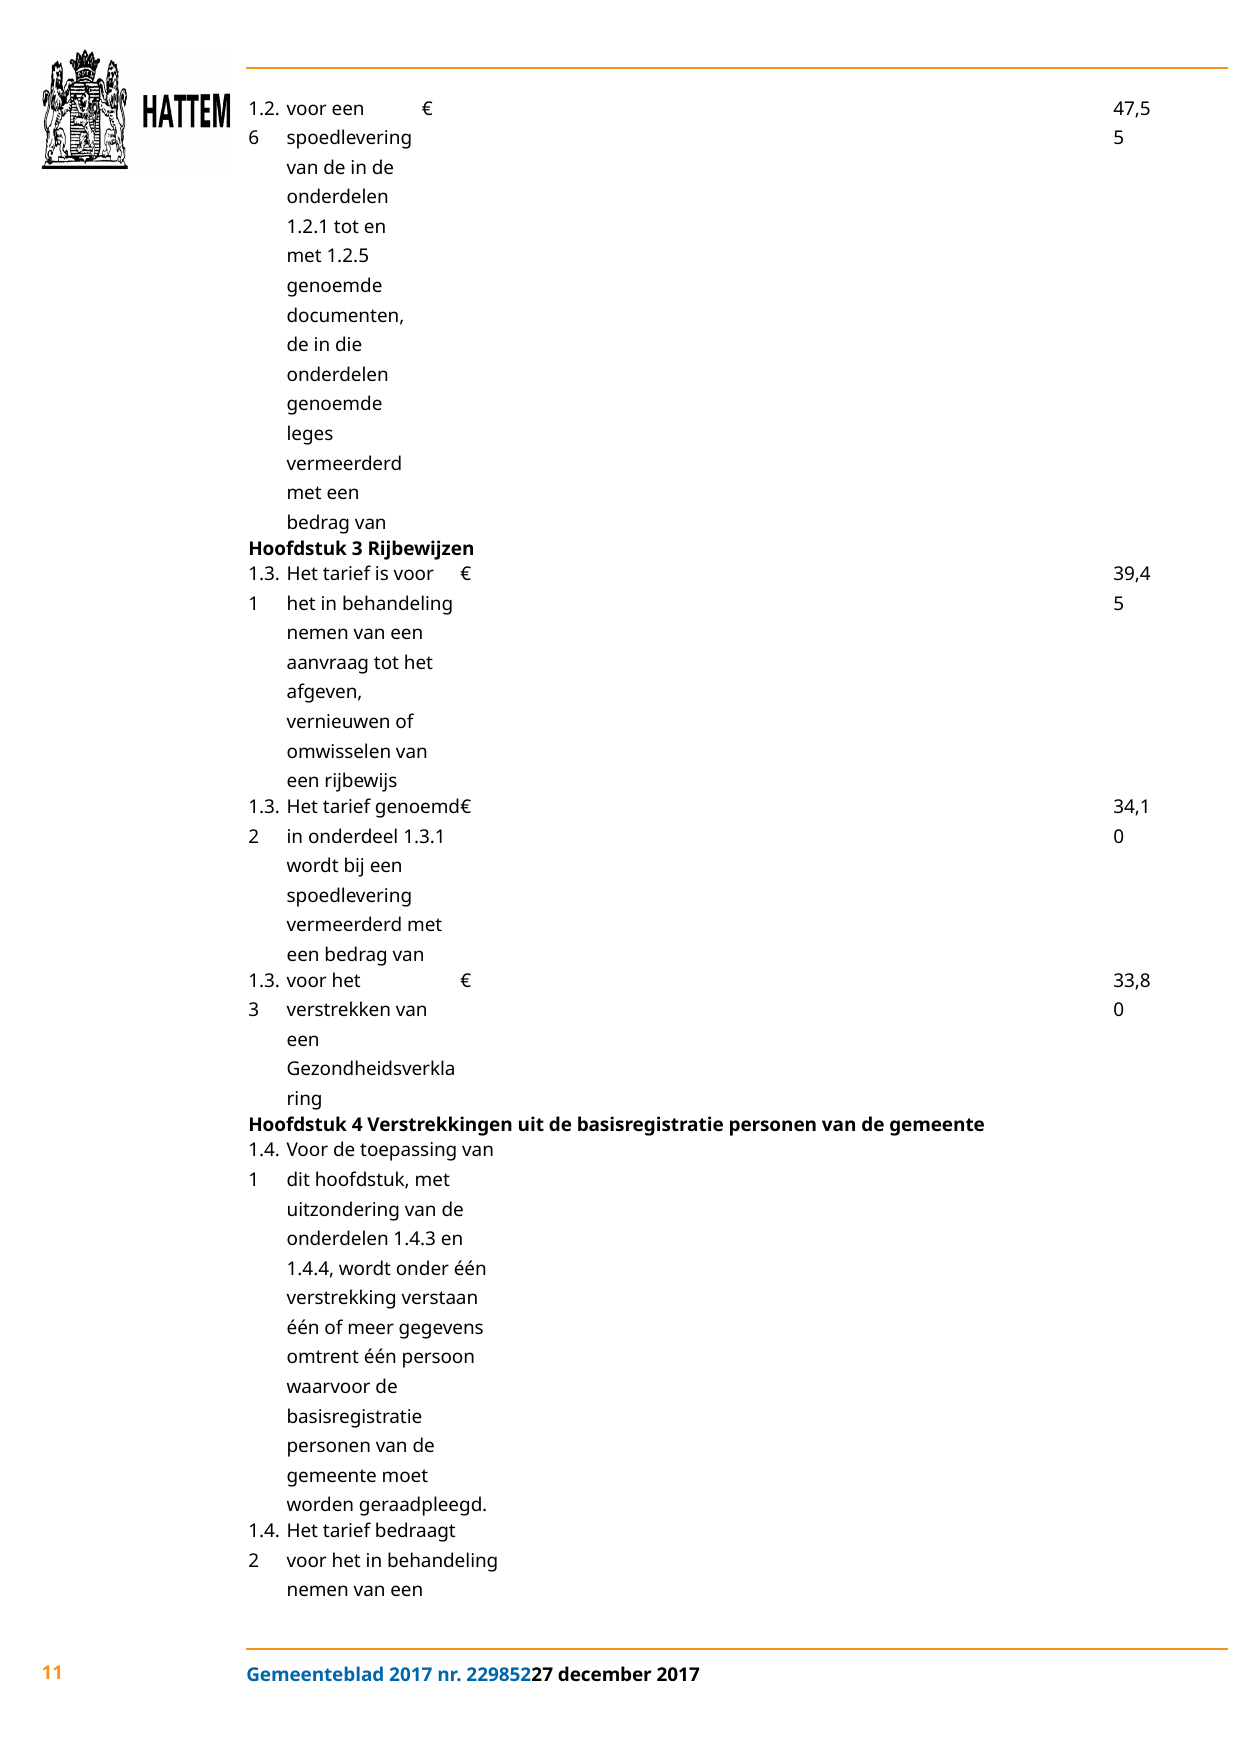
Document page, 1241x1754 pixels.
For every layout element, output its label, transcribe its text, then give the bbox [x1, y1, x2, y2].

table_cell Hoofdstuk 3 Rijbewijzen [248, 535, 1152, 560]
table_cell 1.3.2 [248, 793, 286, 967]
table_cell 33,80 [1113, 967, 1152, 1111]
table_cell 1.4.2 [248, 1518, 286, 1602]
table_cell 47,55 [1113, 95, 1152, 535]
table_cell Het tarief genoemd in onderdeel 1.3.1 wordt bij een spoedlevering vermeerderd met een bedrag van [286, 793, 460, 967]
table_cell Het tarief is voor het in behandeling nemen van een aanvraag tot het afgeven, vernieuwen of omwisselen van een rijbewijs [286, 560, 460, 793]
table_cell € [422, 95, 1113, 535]
table_cell [1113, 1518, 1152, 1602]
table_cell € [460, 967, 1113, 1111]
table_cell [1113, 1137, 1152, 1517]
picture [41, 47, 231, 172]
table_cell € [460, 560, 1113, 793]
table_cell Het tarief bedraagt voor het in behandeling nemen van een [286, 1518, 498, 1602]
table_cell voor het verstrekken van een Gezondheidsverklaring [286, 967, 460, 1111]
table_cell 34,10 [1113, 793, 1152, 967]
table_cell € [460, 793, 1113, 967]
table_cell 1.3.3 [248, 967, 286, 1111]
table_cell 1.2.6 [248, 95, 286, 535]
table_cell [499, 1518, 1113, 1602]
table_cell voor een spoedlevering van de in de onderdelen 1.2.1 tot en met 1.2.5 genoemde documenten, de in die onderdelen genoemde leges vermeerderd met een bedrag van [286, 95, 422, 535]
table_cell [499, 1137, 1113, 1517]
table_cell Voor de toepassing van dit hoofdstuk, met uitzondering van de onderdelen 1.4.3 en 1.4.4, wordt onder één verstrekking verstaan één of meer gegevens omtrent één persoon waarvoor de basisregistratie personen van de gemeente moet worden geraadpleegd. [286, 1137, 498, 1517]
table_cell Hoofdstuk 4 Verstrekkingen uit de basisregistratie personen van de gemeente [248, 1111, 1152, 1137]
table_cell 1.3.1 [248, 560, 286, 793]
table_cell 39,45 [1113, 560, 1152, 793]
table_cell 1.4.1 [248, 1137, 286, 1517]
